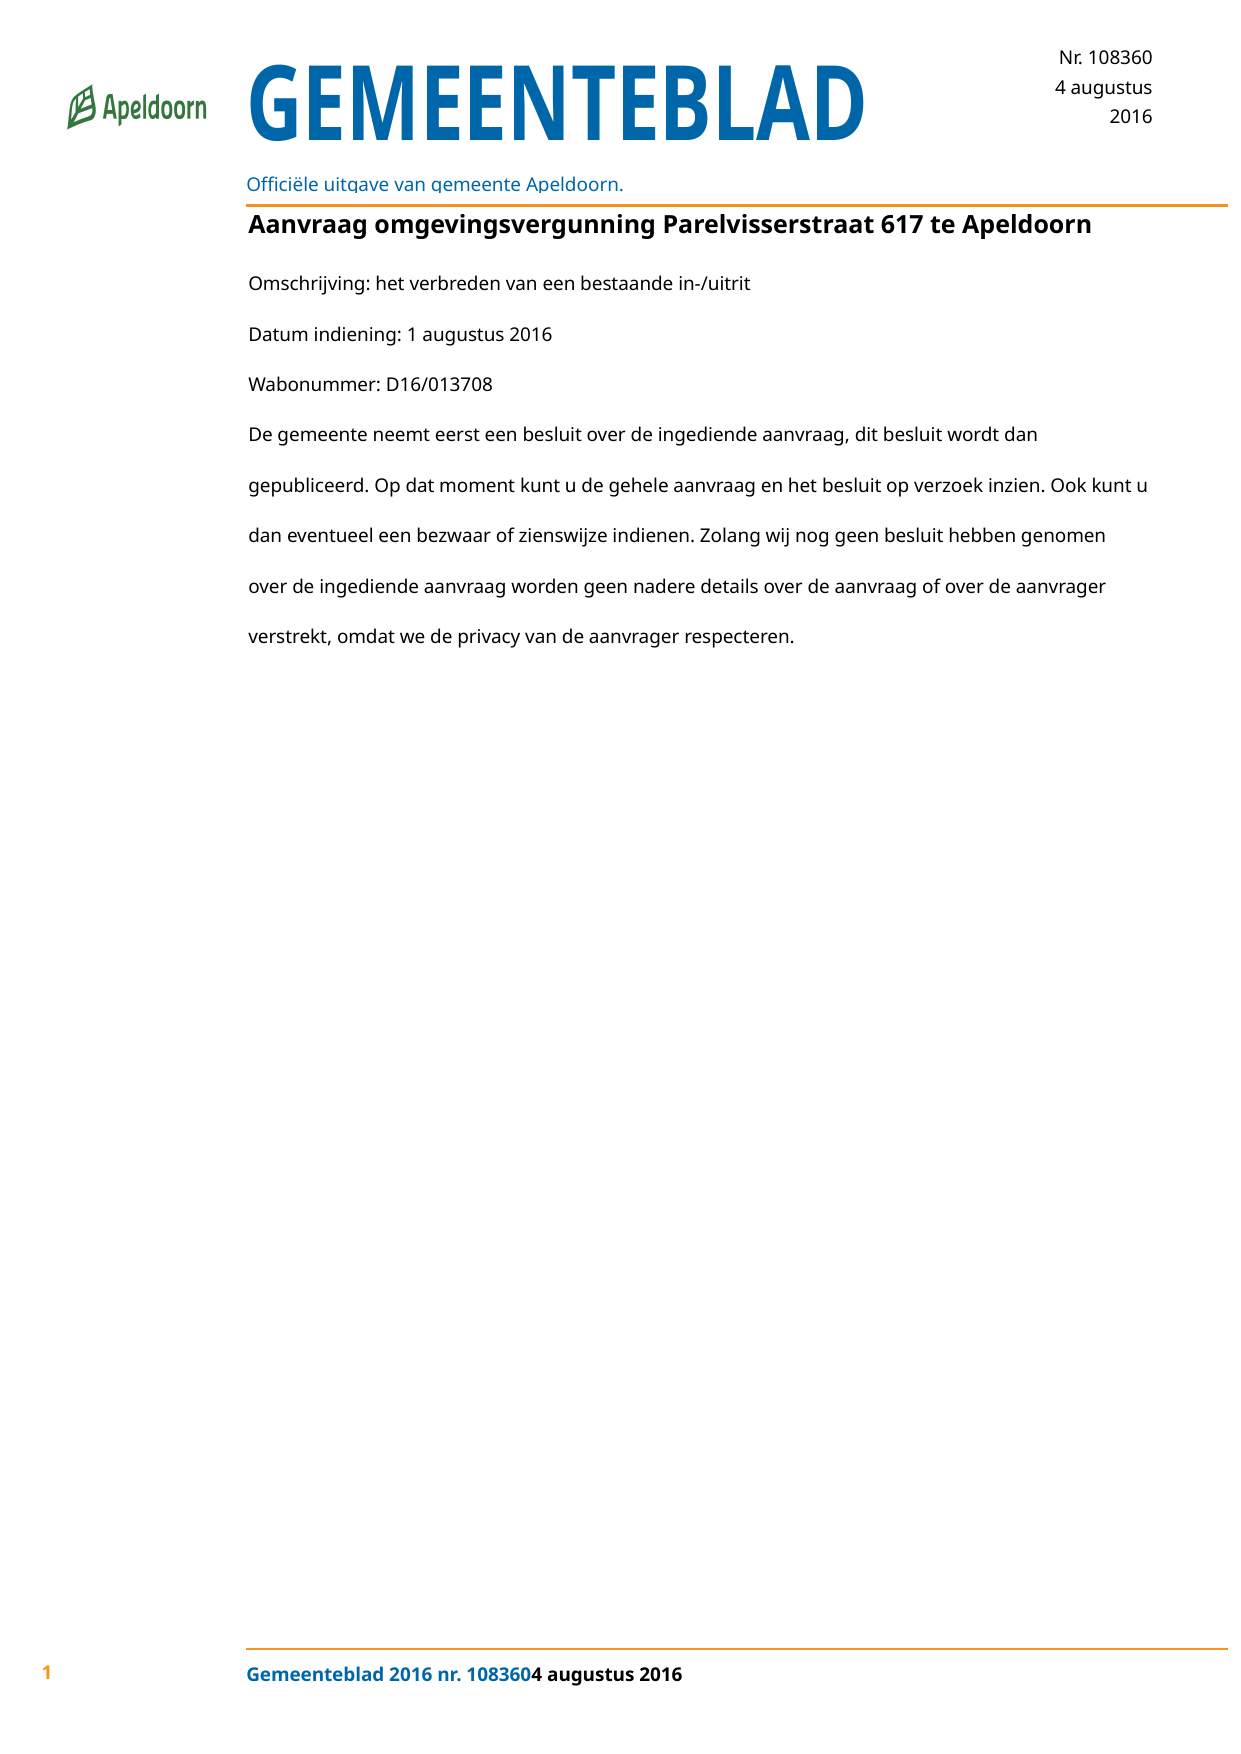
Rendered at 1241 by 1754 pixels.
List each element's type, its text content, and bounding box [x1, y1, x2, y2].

text Wabonummer: D16/013708 [248, 371, 1152, 397]
text verstrekt, omdat we de privacy van de aanvrager respecteren. [248, 623, 1152, 649]
text Omschrijving: het verbreden van een bestaande in-/uitrit [248, 270, 1152, 296]
text Aanvraag omgevingsvergunning Parelvisserstraat 617 te Apeldoorn [248, 207, 1152, 241]
picture [41, 47, 231, 172]
text De gemeente neemt eerst een besluit over de ingediende aanvraag, dit besluit wordt dan [248, 422, 1152, 447]
text Datum indiening: 1 augustus 2016 [248, 321, 1152, 346]
text gepubliceerd. Op dat moment kunt u de gehele aanvraag en het besluit op verzoek inzien. Ook kunt u [248, 472, 1152, 498]
text over de ingediende aanvraag worden geen nadere details over de aanvraag of over de aanvrager [248, 573, 1152, 598]
text dan eventueel een bezwaar of zienswijze indienen. Zolang wij nog geen besluit hebben genomen [248, 522, 1152, 548]
